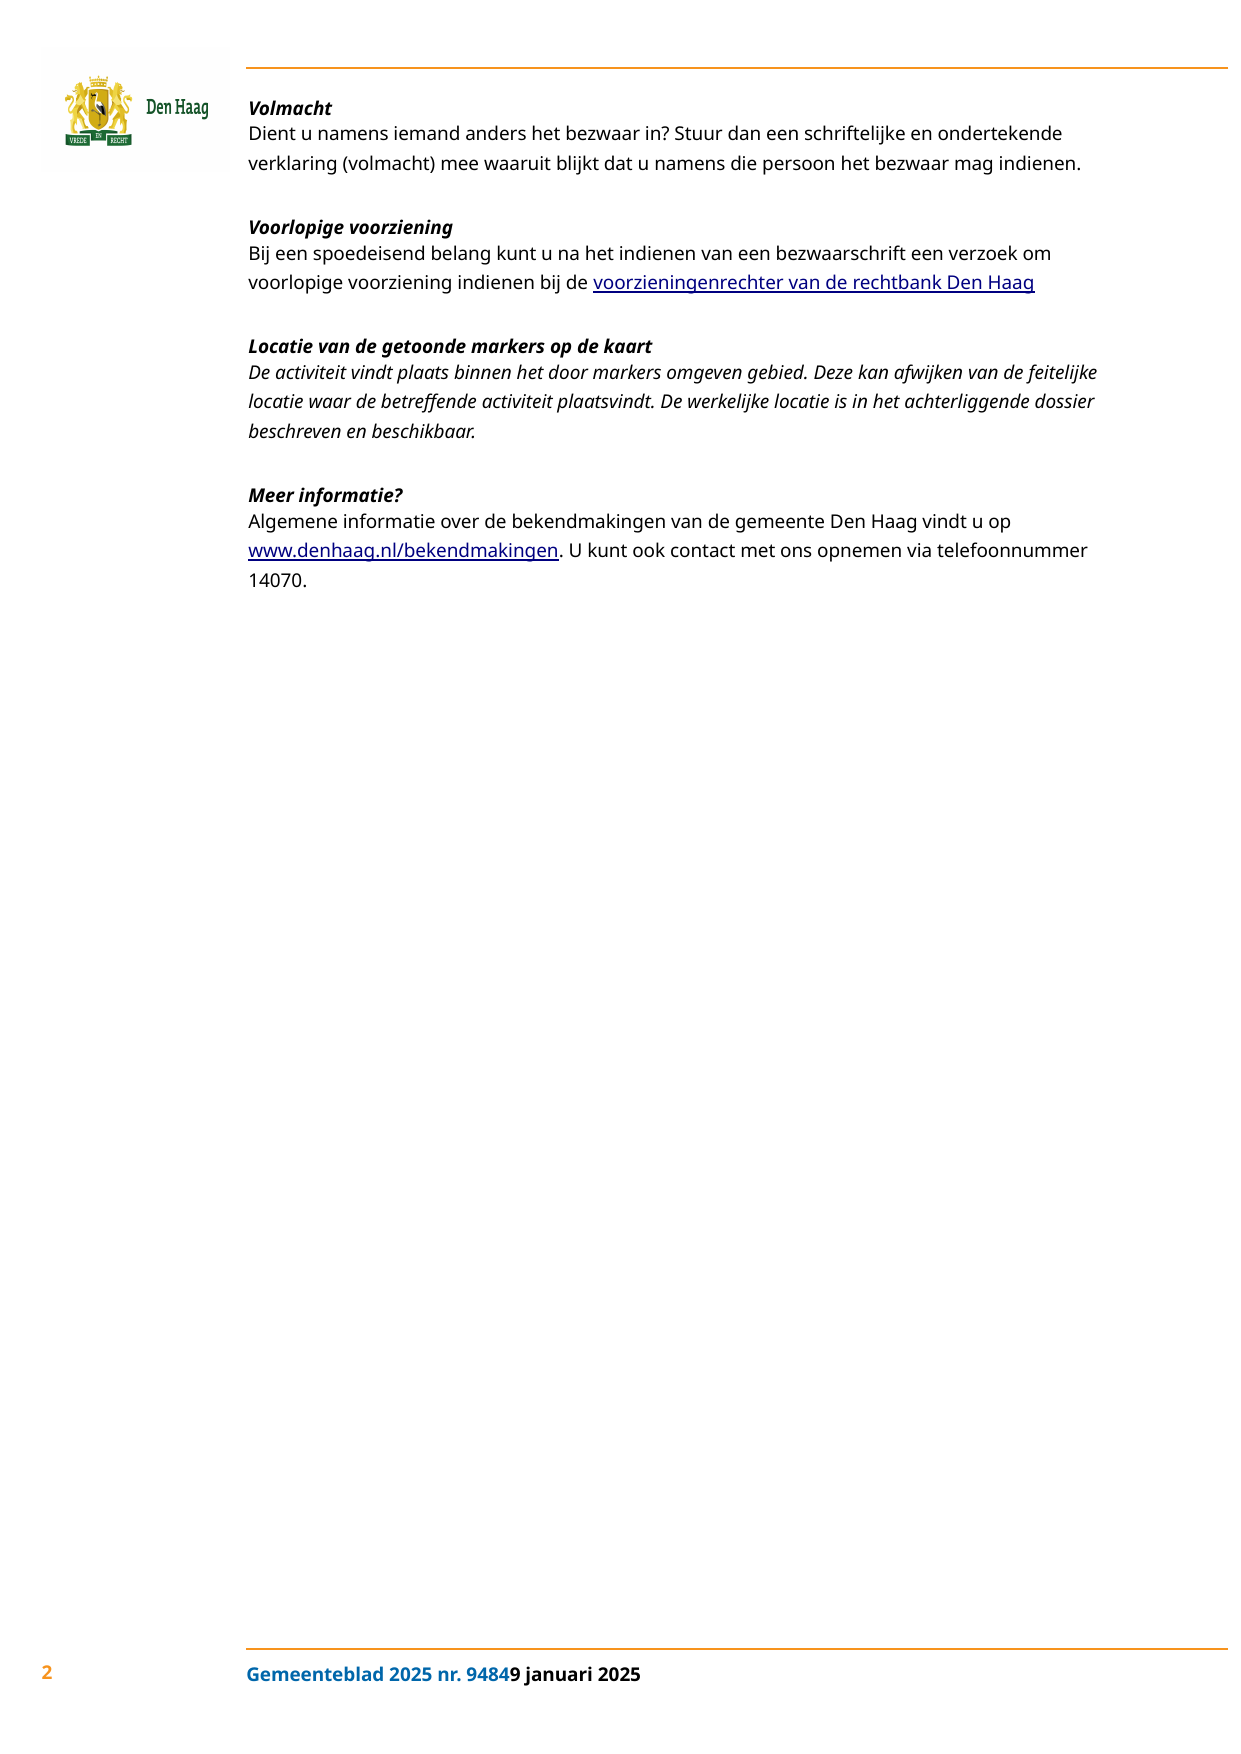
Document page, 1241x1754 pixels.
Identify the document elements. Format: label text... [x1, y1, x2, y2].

text Meer informatie? [248, 482, 1152, 508]
text Voorlopige voorziening [248, 214, 1152, 240]
text Dient u namens iemand anders het bezwaar in? Stuur dan een schriftelijke en ondertekende verklaring (volmacht) mee waaruit blijkt dat u namens die persoon het bezwaar mag indienen. [248, 121, 1152, 176]
picture [41, 47, 231, 172]
text Bij een spoedeisend belang kunt u na het indienen van een bezwaarschrift een verzoek om voorlopige voorziening indienen bij de voorzieningenrechter van de rechtbank Den Haag [248, 240, 1152, 295]
text De activiteit vindt plaats binnen het door markers omgeven gebied. Deze kan afwijken van de feitelijke locatie waar de betreffende activiteit plaatsvindt. De werkelijke locatie is in het achterliggende dossier beschreven en beschikbaar. [248, 359, 1152, 444]
text Locatie van de getoonde markers op de kaart [248, 333, 1152, 359]
text Algemene informatie over de bekendmakingen van de gemeente Den Haag vindt u op www.denhaag.nl/bekendmakingen. U kunt ook contact met ons opnemen via telefoonnummer 14070. [248, 508, 1152, 593]
text Volmacht [248, 95, 1152, 121]
